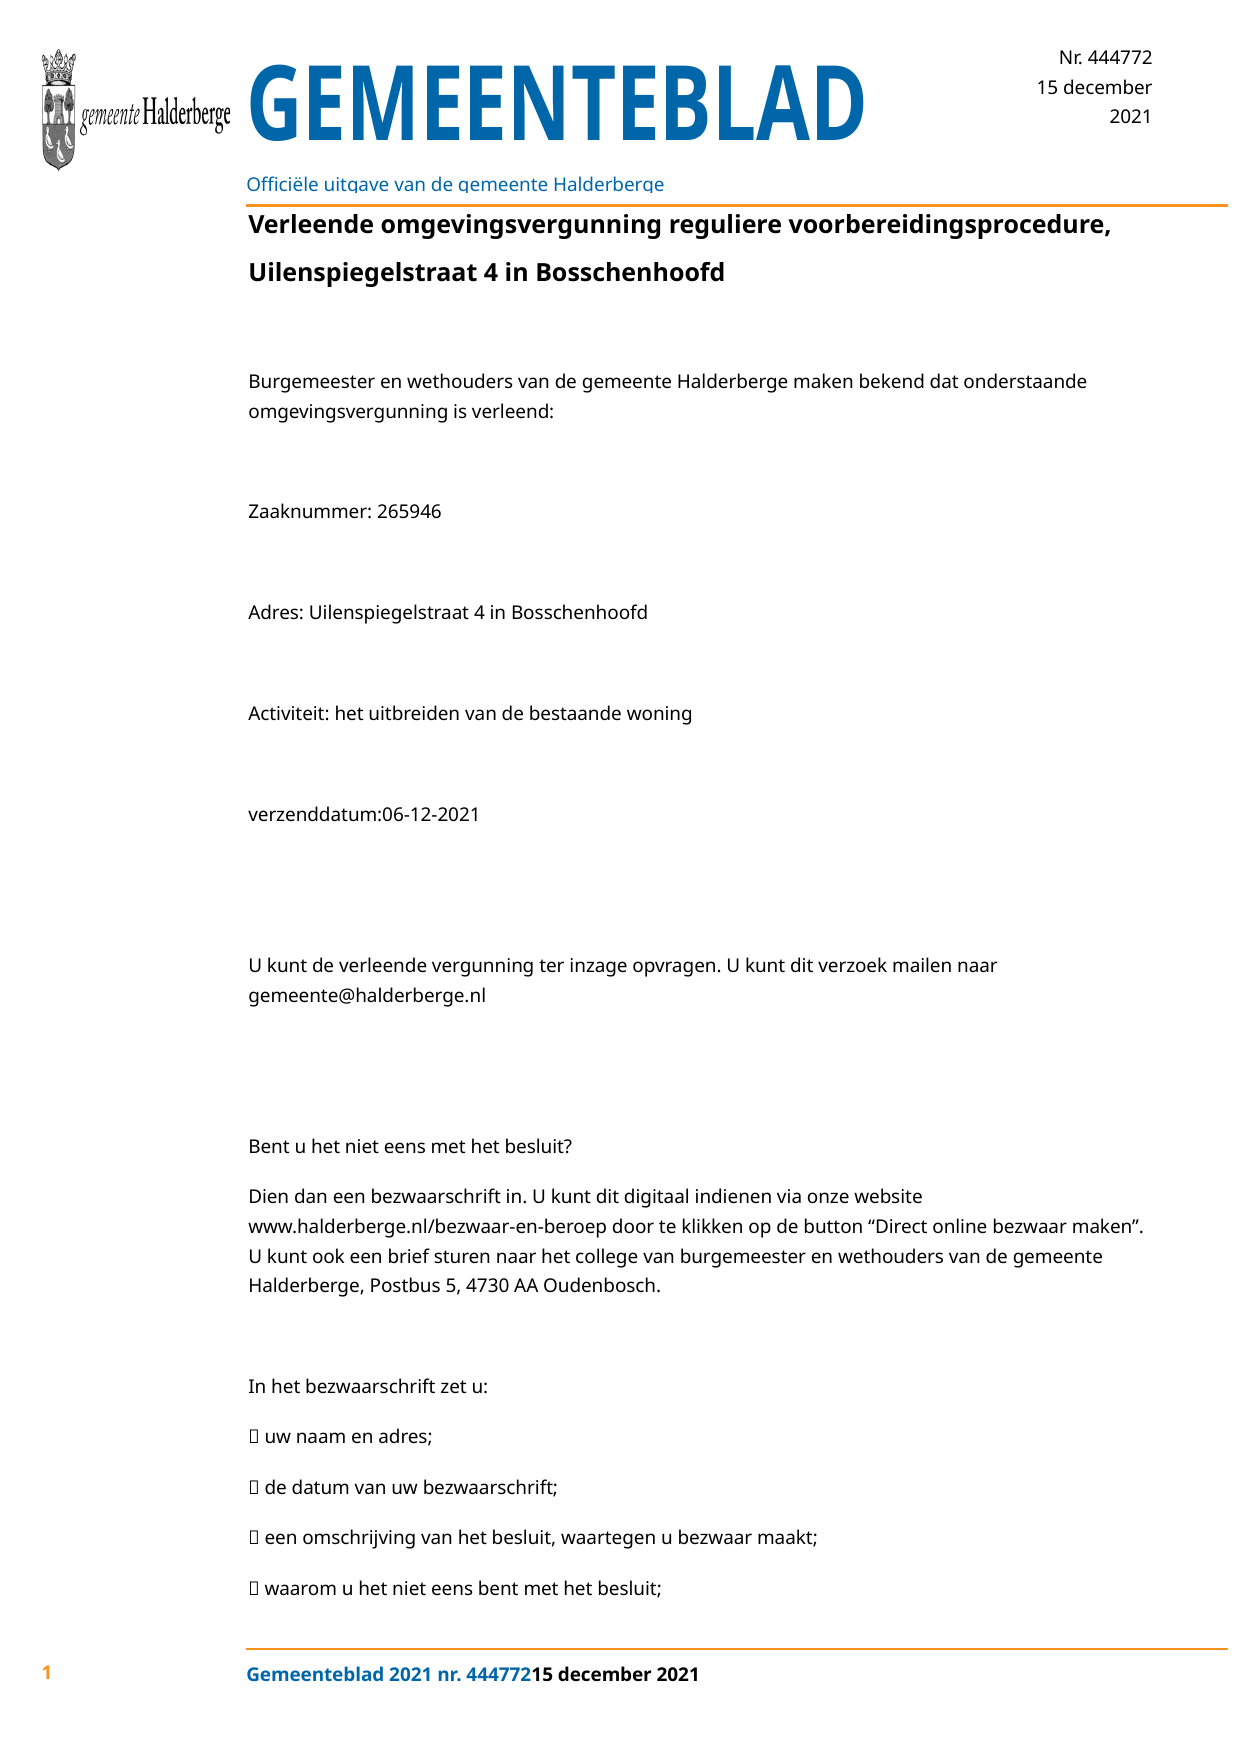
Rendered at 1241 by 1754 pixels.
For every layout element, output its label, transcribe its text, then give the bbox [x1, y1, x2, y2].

text  de datum van uw bezwaarschrift; [248, 1474, 1152, 1500]
text verzenddatum:06-12-2021 [248, 801, 1152, 827]
text Zaaknummer: 265946 [248, 499, 1152, 524]
text Activiteit: het uitbreiden van de bestaande woning [248, 700, 1152, 726]
text Adres: Uilenspiegelstraat 4 in Bosschenhoofd [248, 599, 1152, 625]
text  waarom u het niet eens bent met het besluit; [248, 1575, 1152, 1601]
picture [41, 47, 231, 172]
text  uw naam en adres; [248, 1424, 1152, 1449]
text U kunt de verleende vergunning ter inzage opvragen. U kunt dit verzoek mailen naar gemeente@halderberge.nl [248, 952, 1152, 1008]
text Bent u het niet eens met het besluit? [248, 1133, 1152, 1159]
text Verleende omgevingsvergunning reguliere voorbereidingsprocedure, Uilenspiegelstraat 4 in Bosschenhoofd [248, 207, 1152, 288]
text In het bezwaarschrift zet u: [248, 1373, 1152, 1399]
text  een omschrijving van het besluit, waartegen u bezwaar maakt; [248, 1524, 1152, 1550]
text Burgemeester en wethouders van de gemeente Halderberge maken bekend dat onderstaande omgevingsvergunning is verleend: [248, 368, 1152, 424]
text Dien dan een bezwaarschrift in. U kunt dit digitaal indienen via onze website www.halderberge.nl/bezwaar-en-beroep door te klikken op de button “Direct online bezwaar maken”. U kunt ook een brief sturen naar het college van burgemeester en wethouders van de gemeente Halderberge, Postbus 5, 4730 AA Oudenbosch. [248, 1184, 1152, 1298]
